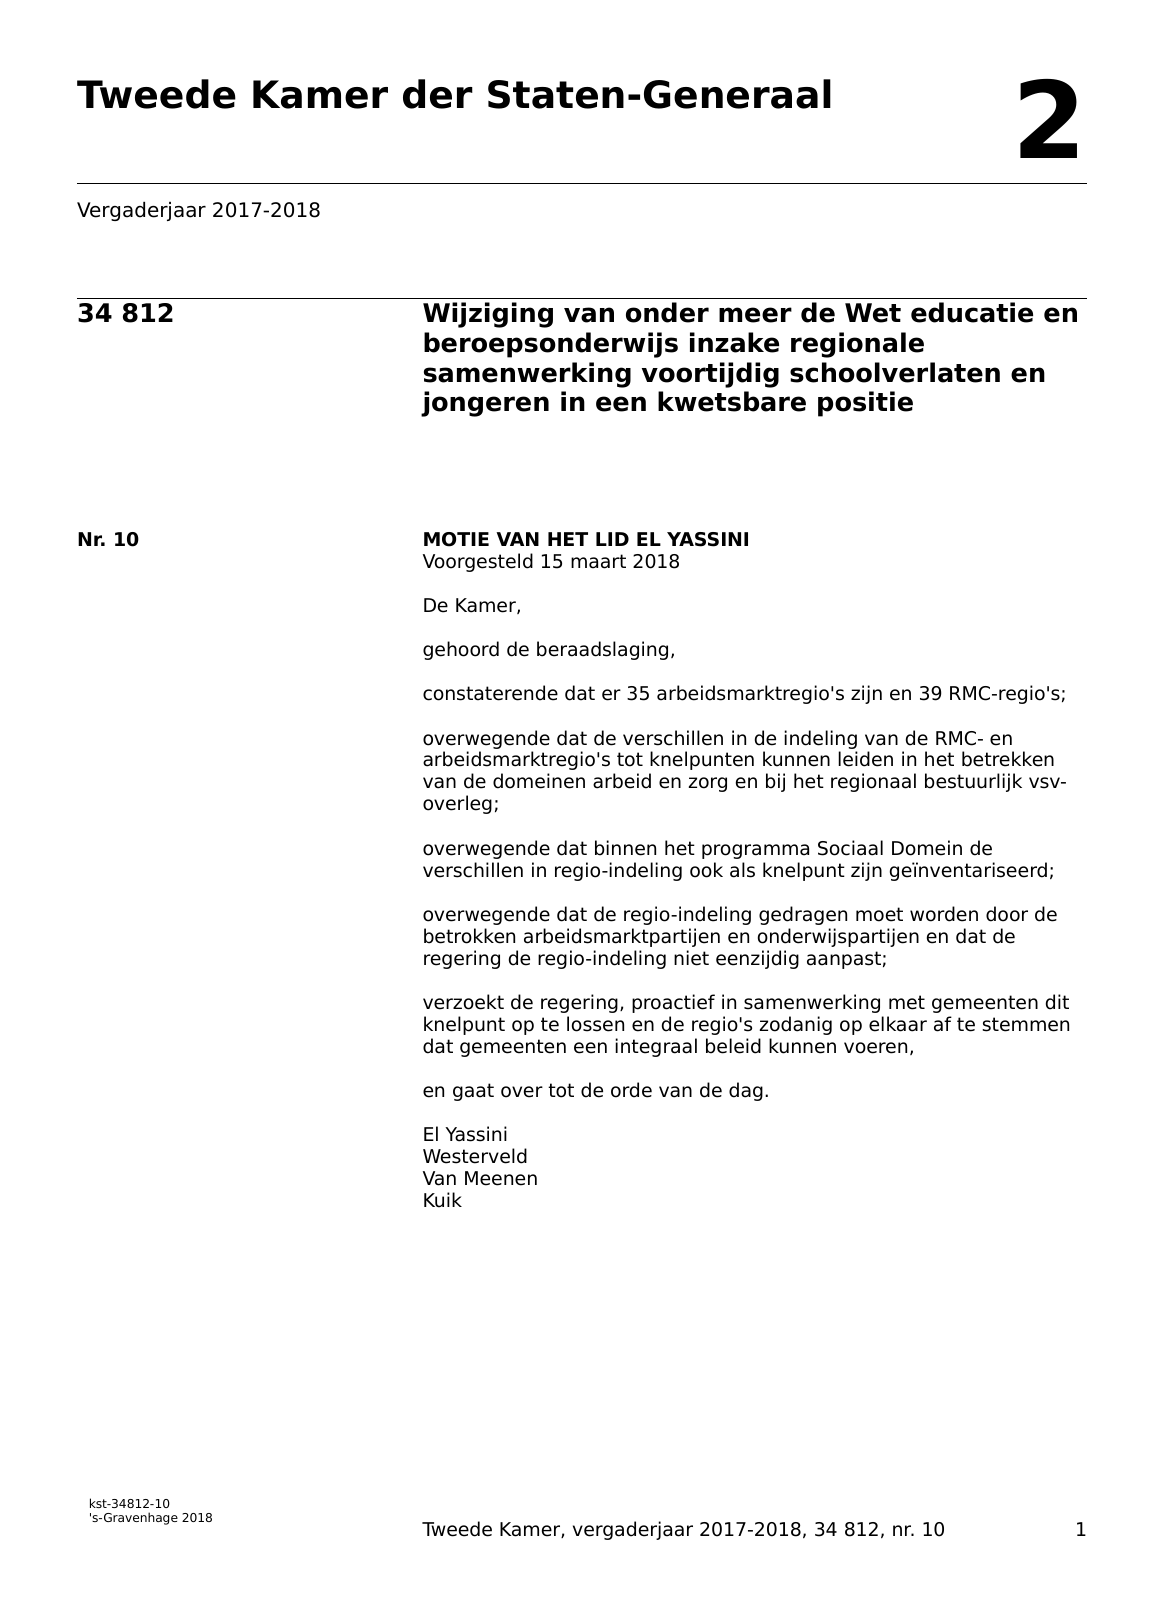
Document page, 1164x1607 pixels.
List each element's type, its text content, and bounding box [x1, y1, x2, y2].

text El Yassini [422, 1124, 1087, 1146]
subtitle 34 812 Wijziging van onder meer de Wet educatie en beroepsonderwijs inzake regionale samenwerking voortijdig schoolverlaten en jongeren in een kwetsbare positie [77, 299, 1087, 418]
text Voorgesteld 15 maart 2018 [422, 551, 1087, 573]
text Westerveld [422, 1146, 1087, 1168]
text verzoekt de regering, proactief in samenwerking met gemeenten dit knelpunt op te lossen en de regio's zodanig op elkaar af te stemmen dat gemeenten een integraal beleid kunnen voeren, [422, 992, 1087, 1058]
text Van Meenen [422, 1168, 1087, 1190]
table_header Tweede Kamer der Staten-Generaal [77, 59, 886, 183]
text en gaat over tot de orde van de dag. [422, 1080, 1087, 1102]
text kst-34812-10 [88, 1497, 323, 1511]
table_cell Vergaderjaar 2017-2018 [77, 184, 1087, 298]
subtitle Nr. 10 MOTIE VAN HET LID EL YASSINI [77, 529, 1087, 551]
text Kuik [422, 1190, 1087, 1212]
text constaterende dat er 35 arbeidsmarktregio's zijn en 39 RMC-regio's; [422, 683, 1087, 705]
text overwegende dat binnen het programma Sociaal Domein de verschillen in regio-indeling ook als knelpunt zijn geïnventariseerd; [422, 837, 1087, 881]
text overwegende dat de verschillen in de indeling van de RMC- en arbeidsmarktregio's tot knelpunten kunnen leiden in het betrekken van de domeinen arbeid en zorg en bij het regionaal bestuurlijk vsv-overleg; [422, 727, 1087, 815]
text overwegende dat de regio-indeling gedragen moet worden door de betrokken arbeidsmarktpartijen en onderwijspartijen en dat de regering de regio-indeling niet eenzijdig aanpast; [422, 904, 1087, 969]
table_header 2 [886, 59, 1087, 183]
text 's-Gravenhage 2018 [88, 1511, 323, 1525]
text gehoord de beraadslaging, [422, 639, 1087, 661]
text De Kamer, [422, 595, 1087, 617]
